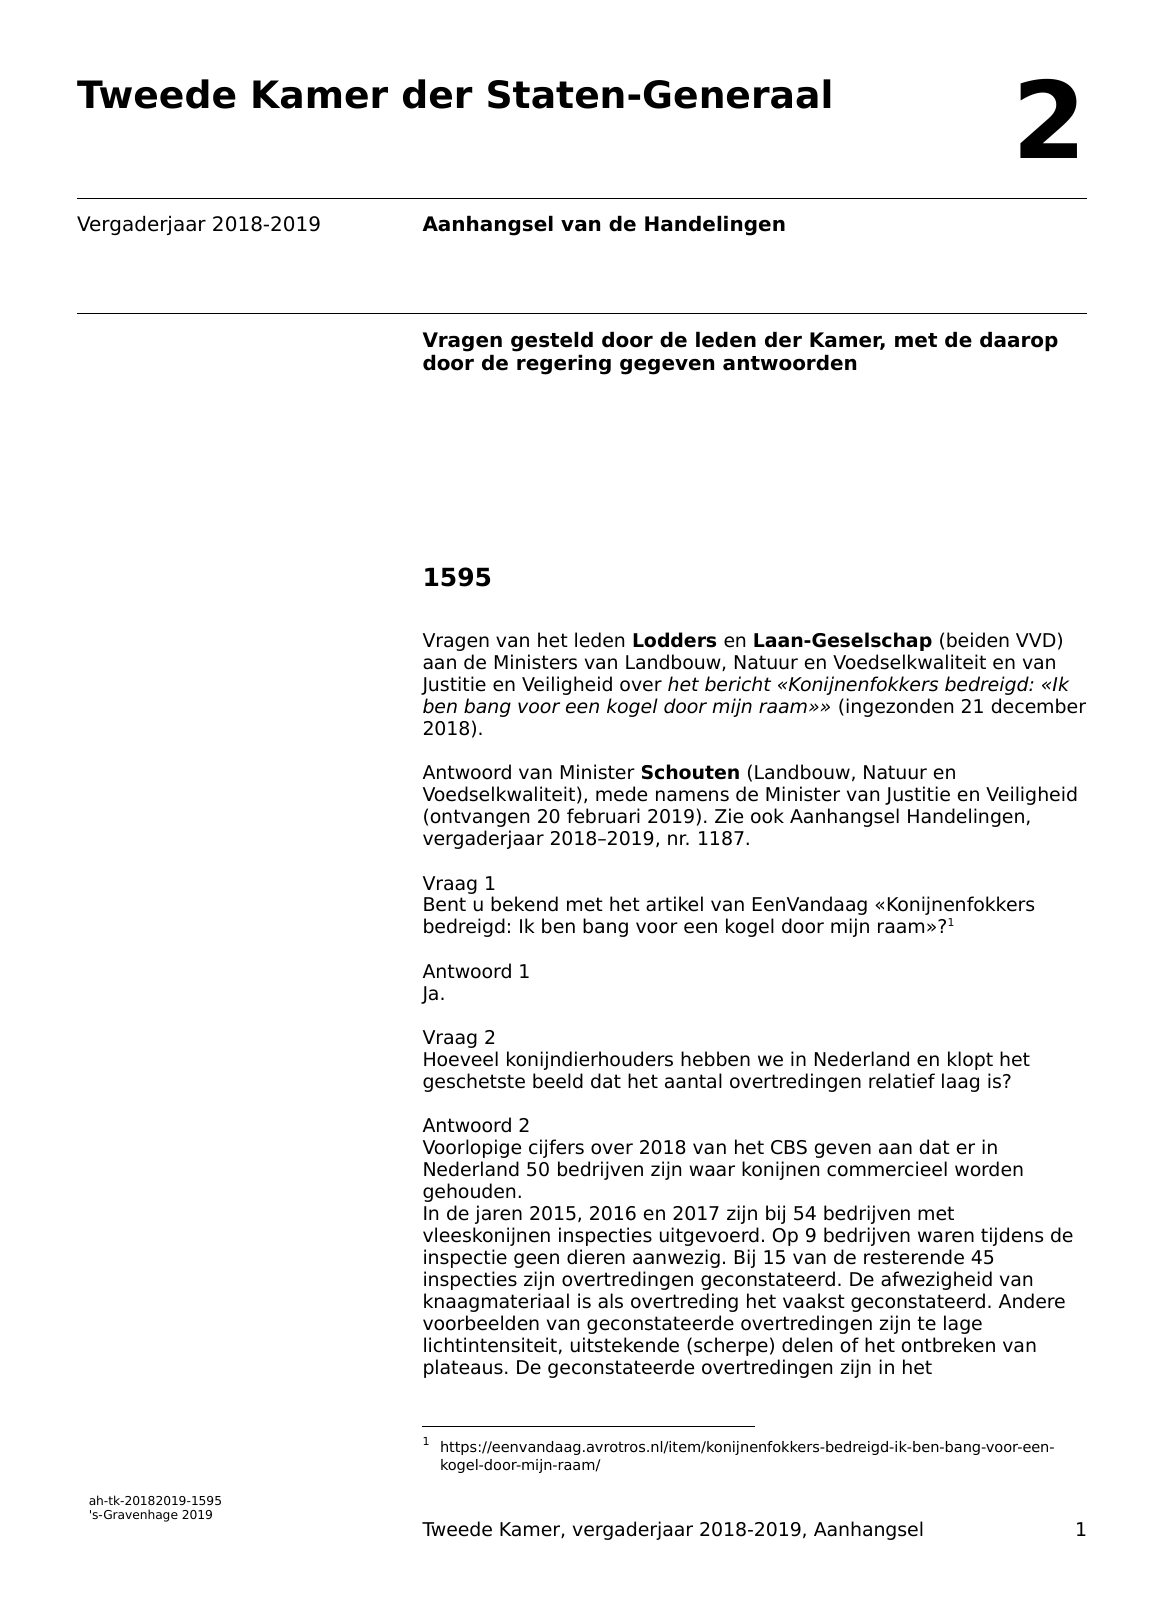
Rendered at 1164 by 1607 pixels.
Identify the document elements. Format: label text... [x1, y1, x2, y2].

table_header 2 [886, 59, 1087, 198]
text Vragen van het leden Lodders en Laan-Geselschap (beiden VVD) aan de Ministers van Landbouw, Natuur en Voedselkwaliteit en van Justitie en Veiligheid over het bericht «Konijnenfokkers bedreigd: «Ik ben bang voor een kogel door mijn raam»» (ingezonden 21 december 2018). [422, 630, 1087, 740]
text Bent u bekend met het artikel van EenVandaag «Konijnenfokkers bedreigd: Ik ben bang voor een kogel door mijn raam»? [422, 894, 1087, 938]
table_header Tweede Kamer der Staten-Generaal [77, 59, 886, 198]
text Hoeveel konijndierhouders hebben we in Nederland en klopt het geschetste beeld dat het aantal overtredingen relatief laag is? [422, 1049, 1087, 1093]
text Vraag 2 [422, 1027, 1087, 1049]
text 1595 [422, 563, 1087, 592]
text ah-tk-20182019-1595 [88, 1494, 323, 1508]
table_cell Vergaderjaar 2018-2019 [77, 199, 422, 313]
text Antwoord 1 [422, 961, 1087, 982]
text Antwoord 2 [422, 1115, 1087, 1137]
table_cell Vragen gesteld door de leden der Kamer, met de daarop door de regering gegeven antwoorden [422, 314, 1087, 375]
text Ja. [422, 982, 1087, 1004]
text Antwoord van Minister Schouten (Landbouw, Natuur en Voedselkwaliteit), mede namens de Minister van Justitie en Veiligheid (ontvangen 20 februari 2019). Zie ook Aanhangsel Handelingen, vergaderjaar 2018–2019, nr. 1187. [422, 762, 1087, 850]
text https://eenvandaag.avrotros.nl/item/konijnenfokkers-bedreigd-ik-ben-bang-voor-een-kogel-door-mijn-raam/ [422, 1435, 1087, 1474]
text Voorlopige cijfers over 2018 van het CBS geven aan dat er in Nederland 50 bedrijven zijn waar konijnen commercieel worden gehouden. [422, 1137, 1087, 1203]
text 's-Gravenhage 2019 [88, 1508, 323, 1522]
table_cell Aanhangsel van de Handelingen [422, 199, 1087, 313]
table_cell [77, 314, 422, 375]
text In de jaren 2015, 2016 en 2017 zijn bij 54 bedrijven met vleeskonijnen inspecties uitgevoerd. Op 9 bedrijven waren tijdens de inspectie geen dieren aanwezig. Bij 15 van de resterende 45 inspecties zijn overtredingen geconstateerd. De afwezigheid van knaagmateriaal is als overtreding het vaakst geconstateerd. Andere voorbeelden van geconstateerde overtredingen zijn te lage lichtintensiteit, uitstekende (scherpe) delen of het ontbreken van plateaus. De geconstateerde overtredingen zijn in het [422, 1203, 1087, 1378]
text Vraag 1 [422, 872, 1087, 894]
